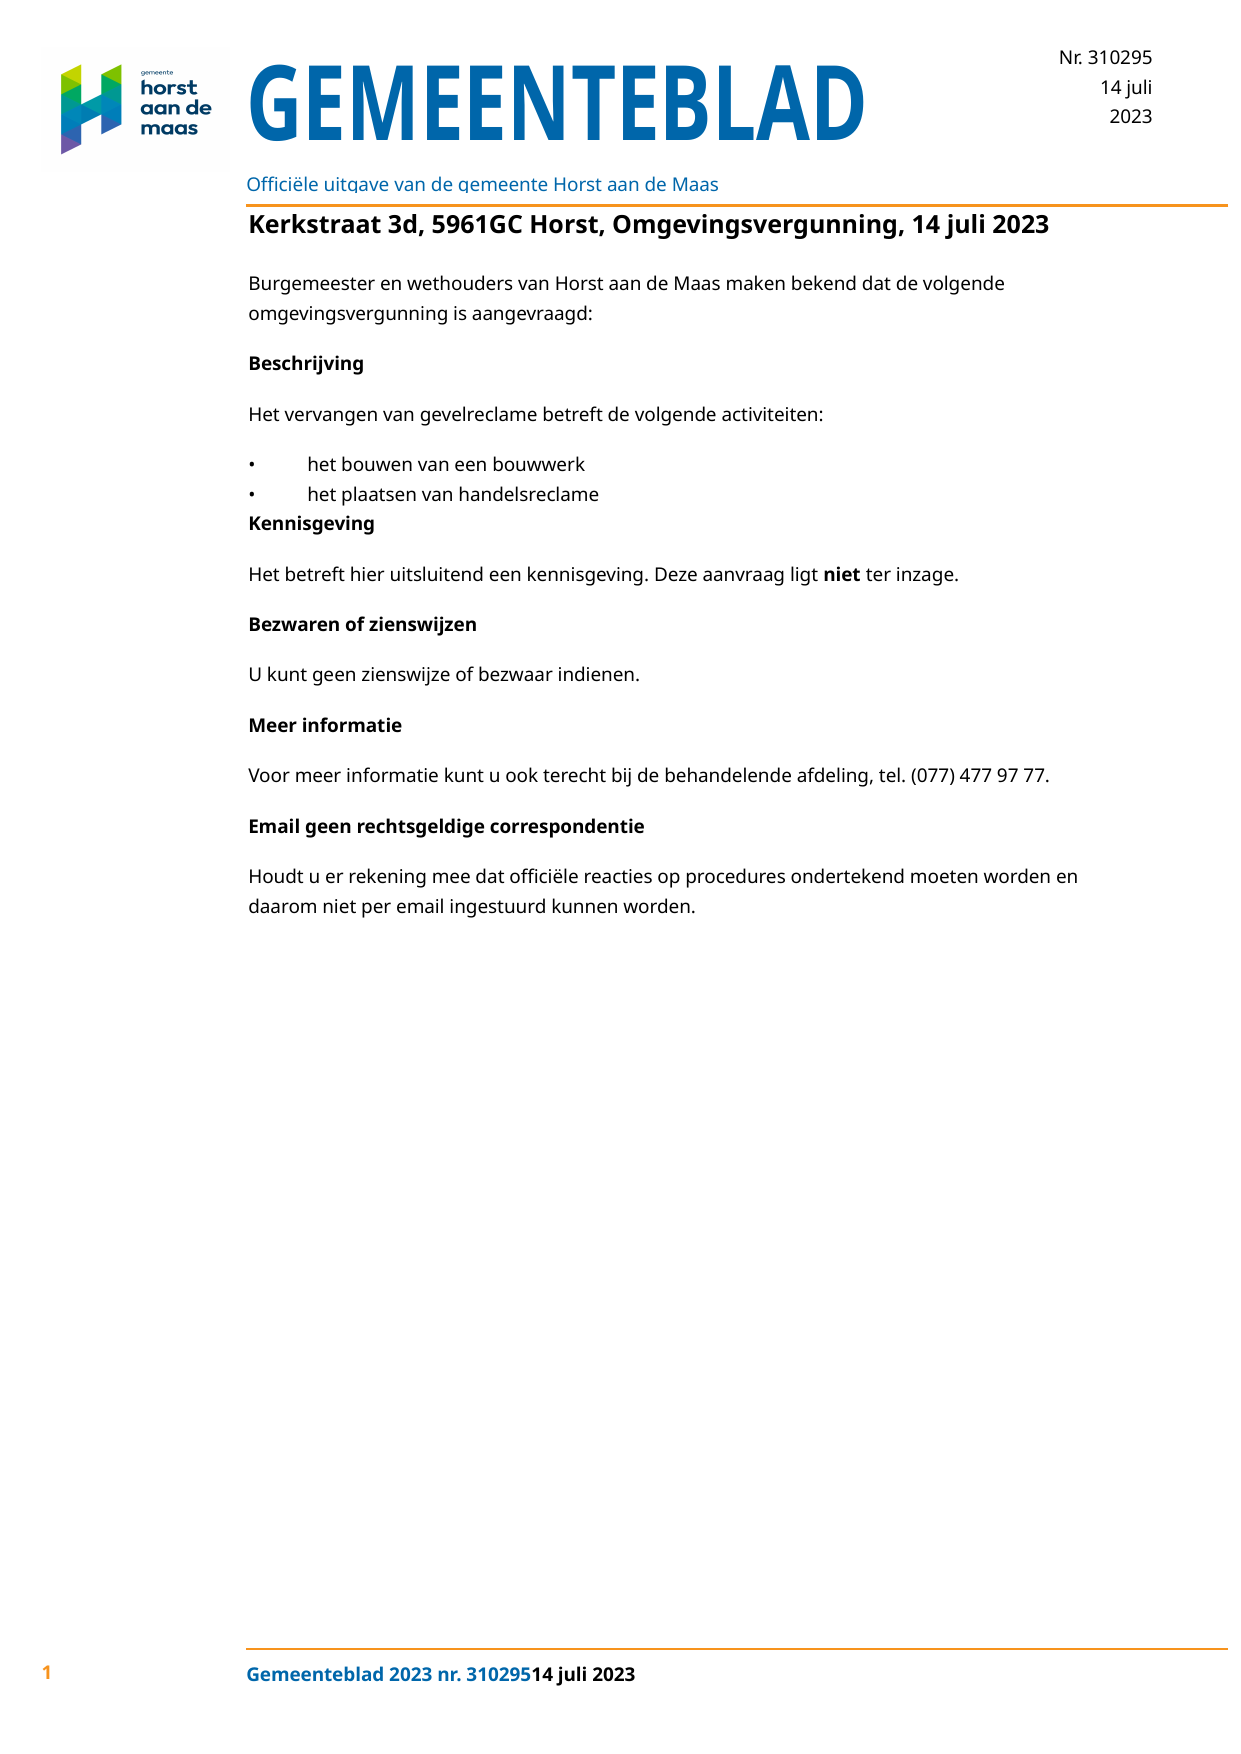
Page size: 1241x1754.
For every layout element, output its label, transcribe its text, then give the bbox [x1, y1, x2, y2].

text Burgemeester en wethouders van Horst aan de Maas maken bekend dat de volgende omgevingsvergunning is aangevraagd: [248, 270, 1152, 326]
text Houdt u er rekening mee dat officiële reacties op procedures ondertekend moeten worden en daarom niet per email ingestuurd kunnen worden. [248, 863, 1152, 918]
text Kerkstraat 3d, 5961GC Horst, Omgevingsvergunning, 14 juli 2023 [248, 207, 1152, 241]
text Kennisgeving [248, 510, 1152, 536]
text U kunt geen zienswijze of bezwaar indienen. [248, 662, 1152, 687]
text Het vervangen van gevelreclame betreft de volgende activiteiten: [248, 401, 1152, 426]
picture [41, 47, 231, 172]
list het bouwen van een bouwwerk [248, 451, 1152, 477]
text Beschrijving [248, 350, 1152, 376]
list het plaatsen van handelsreclame [248, 481, 1152, 506]
text Email geen rechtsgeldige correspondentie [248, 813, 1152, 838]
text Voor meer informatie kunt u ook terecht bij de behandelende afdeling, tel. (077) 477 97 77. [248, 762, 1152, 788]
text Meer informatie [248, 712, 1152, 738]
text Het betreft hier uitsluitend een kennisgeving. Deze aanvraag ligt niet ter inzage. [248, 561, 1152, 586]
text Bezwaren of zienswijzen [248, 611, 1152, 637]
